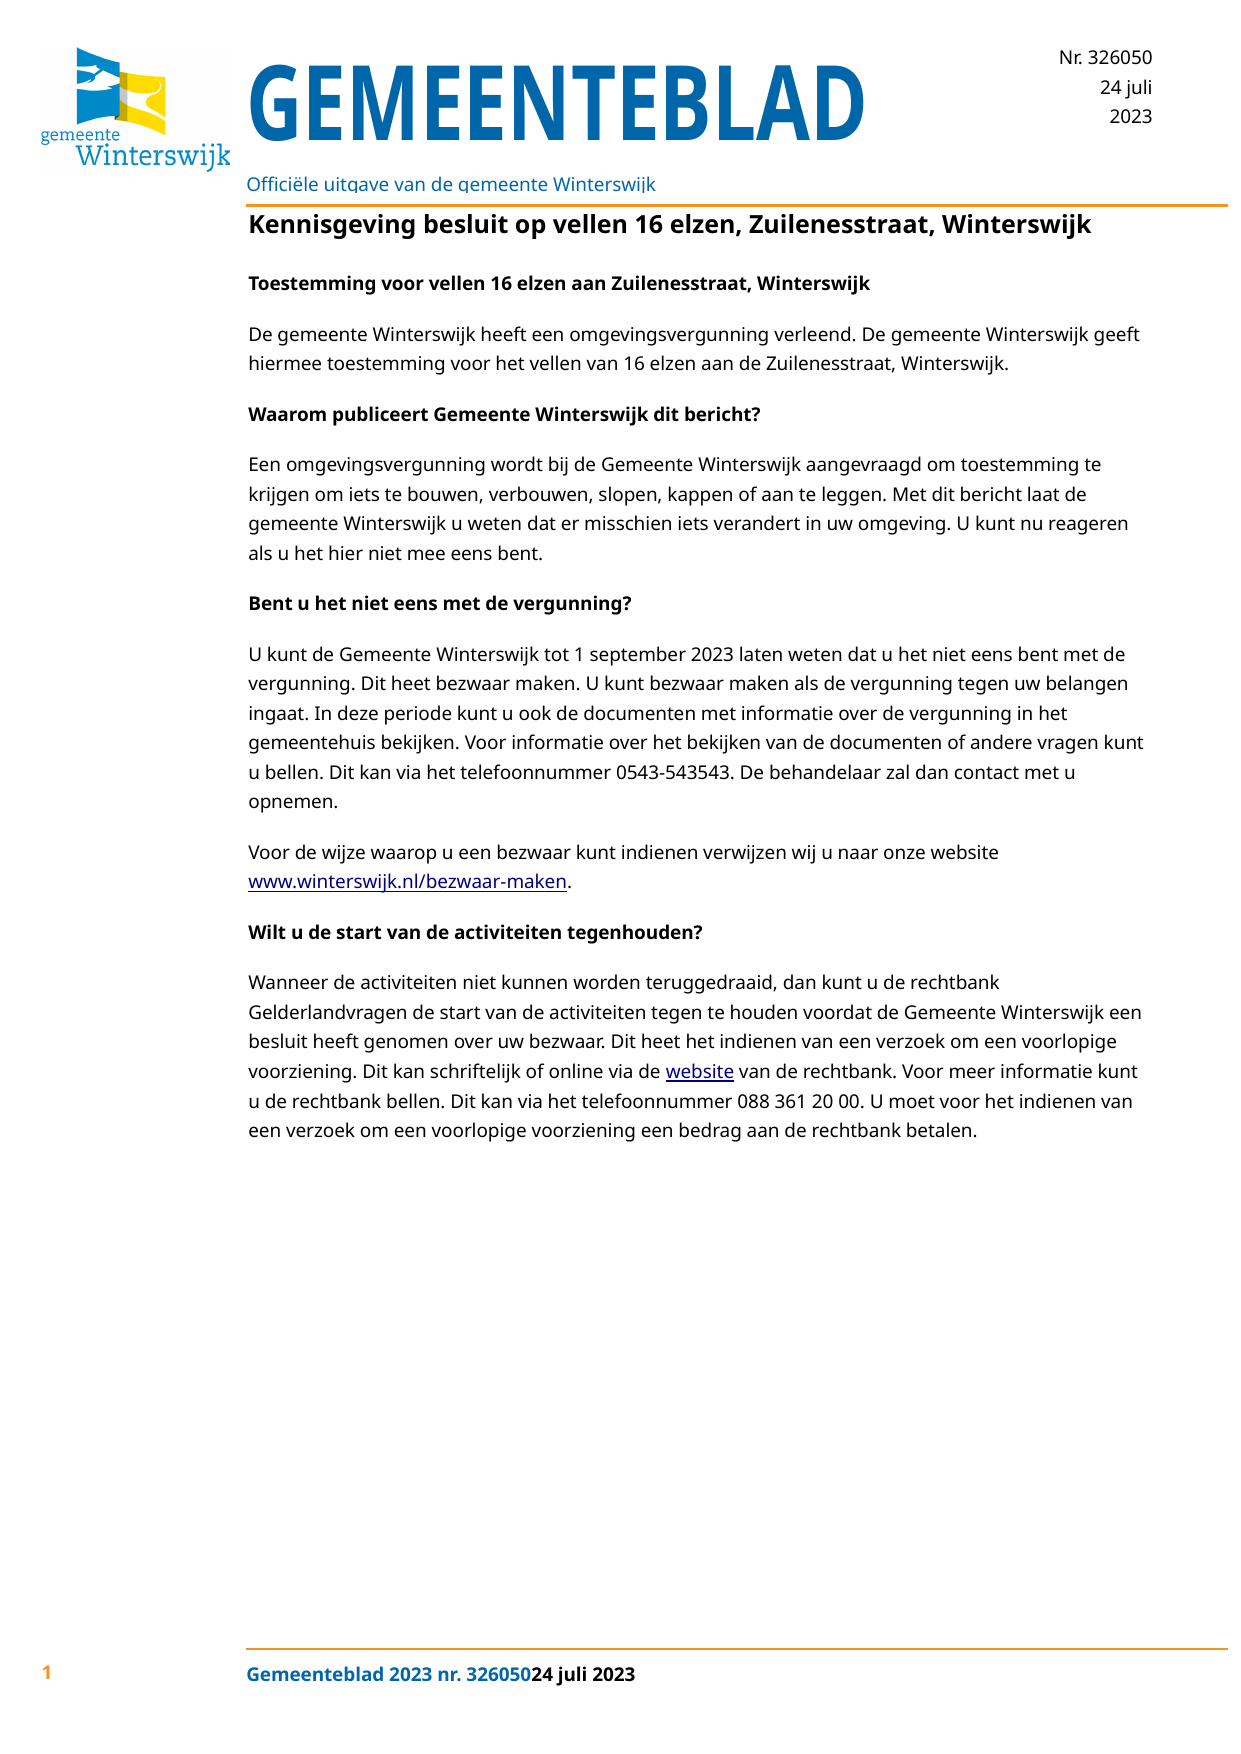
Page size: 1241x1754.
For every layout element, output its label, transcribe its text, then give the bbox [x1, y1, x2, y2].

picture [41, 47, 231, 172]
picture [225, 153, 231, 162]
text Toestemming voor vellen 16 elzen aan Zuilenesstraat, Winterswijk [248, 270, 1152, 296]
text Bent u het niet eens met de vergunning? [248, 590, 1152, 616]
text Wanneer de activiteiten niet kunnen worden teruggedraaid, dan kunt u de rechtbank Gelderlandvragen de start van de activiteiten tegen te houden voordat de Gemeente Winterswijk een besluit heeft genomen over uw bezwaar. Dit heet het indienen van een verzoek om een voorlopige voorziening. Dit kan schriftelijk of online via de website van de rechtbank. Voor meer informatie kunt u de rechtbank bellen. Dit kan via het telefoonnummer 088 361 20 00. U moet voor het indienen van een verzoek om een voorlopige voorziening een bedrag aan de rechtbank betalen. [248, 969, 1152, 1143]
text De gemeente Winterswijk heeft een omgevingsvergunning verleend. De gemeente Winterswijk geeft hiermee toestemming voor het vellen van 16 elzen aan de Zuilenesstraat, Winterswijk. [248, 321, 1152, 376]
text Waarom publiceert Gemeente Winterswijk dit bericht? [248, 401, 1152, 426]
text U kunt de Gemeente Winterswijk tot 1 september 2023 laten weten dat u het niet eens bent met de vergunning. Dit heet bezwaar maken. U kunt bezwaar maken als de vergunning tegen uw belangen ingaat. In deze periode kunt u ook de documenten met informatie over de vergunning in het gemeentehuis bekijken. Voor informatie over het bekijken van de documenten of andere vragen kunt u bellen. Dit kan via het telefoonnummer 0543-543543. De behandelaar zal dan contact met u opnemen. [248, 641, 1152, 814]
text Kennisgeving besluit op vellen 16 elzen, Zuilenesstraat, Winterswijk [248, 207, 1152, 241]
text Wilt u de start van de activiteiten tegenhouden? [248, 919, 1152, 945]
text Voor de wijze waarop u een bezwaar kunt indienen verwijzen wij u naar onze website www.winterswijk.nl/bezwaar-maken. [248, 839, 1152, 894]
text Een omgevingsvergunning wordt bij de Gemeente Winterswijk aangevraagd om toestemming te krijgen om iets te bouwen, verbouwen, slopen, kappen of aan te leggen. Met dit bericht laat de gemeente Winterswijk u weten dat er misschien iets verandert in uw omgeving. U kunt nu reageren als u het hier niet mee eens bent. [248, 451, 1152, 566]
